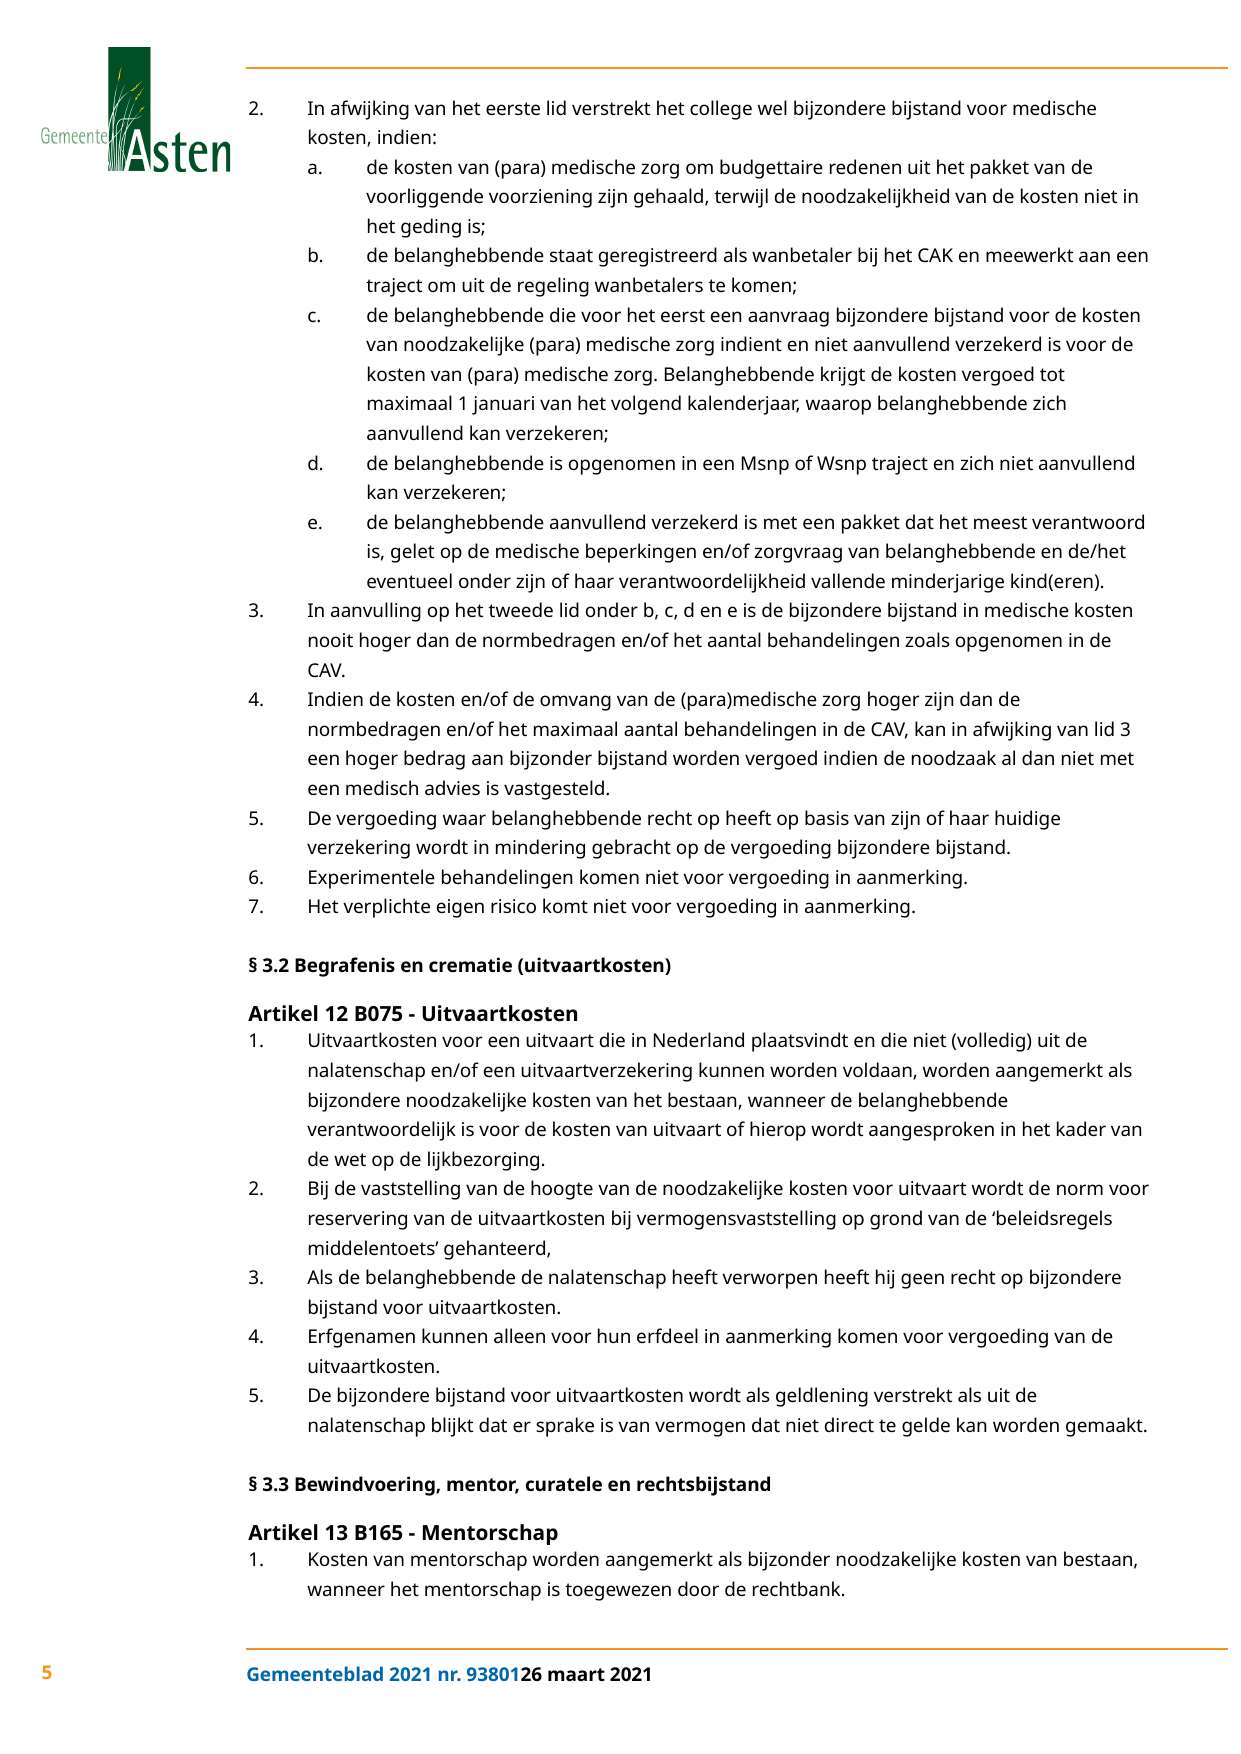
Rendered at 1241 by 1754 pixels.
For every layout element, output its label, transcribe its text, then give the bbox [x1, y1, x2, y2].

list De bijzondere bijstand voor uitvaartkosten wordt als geldlening verstrekt als uit de nalatenschap blijkt dat er sprake is van vermogen dat niet direct te gelde kan worden gemaakt. [248, 1383, 1152, 1438]
list Kosten van mentorschap worden aangemerkt als bijzonder noodzakelijke kosten van bestaan, wanneer het mentorschap is toegewezen door de rechtbank. [248, 1546, 1152, 1602]
text Artikel 12 B075 - Uitvaartkosten [248, 999, 1152, 1028]
list In afwijking van het eerste lid verstrekt het college wel bijzondere bijstand voor medische kosten, indien: [248, 95, 1152, 150]
list de belanghebbende is opgenomen in een Msnp of Wsnp traject en zich niet aanvullend kan verzekeren; [307, 450, 1152, 505]
picture [41, 47, 231, 172]
list Als de belanghebbende de nalatenschap heeft verworpen heeft hij geen recht op bijzondere bijstand voor uitvaartkosten. [248, 1264, 1152, 1320]
text § 3.2 Begrafenis en crematie (uitvaartkosten) [248, 953, 1152, 978]
list Uitvaartkosten voor een uitvaart die in Nederland plaatsvindt en die niet (volledig) uit de nalatenschap en/of een uitvaartverzekering kunnen worden voldaan, worden aangemerkt als bijzondere noodzakelijke kosten van het bestaan, wanneer de belanghebbende verantwoordelijk is voor de kosten van uitvaart of hierop wordt aangesproken in het kader van de wet op de lijkbezorging. [248, 1028, 1152, 1172]
list de belanghebbende aanvullend verzekerd is met een pakket dat het meest verantwoord is, gelet op de medische beperkingen en/of zorgvraag van belanghebbende en de/het eventueel onder zijn of haar verantwoordelijkheid vallende minderjarige kind(eren). [307, 509, 1152, 594]
text Artikel 13 B165 - Mentorschap [248, 1518, 1152, 1546]
text § 3.3 Bewindvoering, mentor, curatele en rechtsbijstand [248, 1471, 1152, 1497]
list Experimentele behandelingen komen niet voor vergoeding in aanmerking. [248, 864, 1152, 890]
list Erfgenamen kunnen alleen voor hun erfdeel in aanmerking komen voor vergoeding van de uitvaartkosten. [248, 1323, 1152, 1379]
list de belanghebbende die voor het eerst een aanvraag bijzondere bijstand voor de kosten van noodzakelijke (para) medische zorg indient en niet aanvullend verzekerd is voor de kosten van (para) medische zorg. Belanghebbende krijgt de kosten vergoed tot maximaal 1 januari van het volgend kalenderjaar, waarop belanghebbende zich aanvullend kan verzekeren; [307, 302, 1152, 446]
list Het verplichte eigen risico komt niet voor vergoeding in aanmerking. [248, 893, 1152, 919]
list de belanghebbende staat geregistreerd als wanbetaler bij het CAK en meewerkt aan een traject om uit de regeling wanbetalers te komen; [307, 243, 1152, 298]
list Bij de vaststelling van de hoogte van de noodzakelijke kosten voor uitvaart wordt de norm voor reservering van de uitvaartkosten bij vermogensvaststelling op grond van de ‘beleidsregels middelentoets’ gehanteerd, [248, 1176, 1152, 1261]
list In aanvulling op het tweede lid onder b, c, d en e is de bijzondere bijstand in medische kosten nooit hoger dan de normbedragen en/of het aantal behandelingen zoals opgenomen in de CAV. [248, 598, 1152, 683]
list Indien de kosten en/of de omvang van de (para)medische zorg hoger zijn dan de normbedragen en/of het maximaal aantal behandelingen in de CAV, kan in afwijking van lid 3 een hoger bedrag aan bijzonder bijstand worden vergoed indien de noodzaak al dan niet met een medisch advies is vastgesteld. [248, 686, 1152, 801]
list de kosten van (para) medische zorg om budgettaire redenen uit het pakket van de voorliggende voorziening zijn gehaald, terwijl de noodzakelijkheid van de kosten niet in het geding is; [307, 154, 1152, 239]
list De vergoeding waar belanghebbende recht op heeft op basis van zijn of haar huidige verzekering wordt in mindering gebracht op de vergoeding bijzondere bijstand. [248, 805, 1152, 860]
